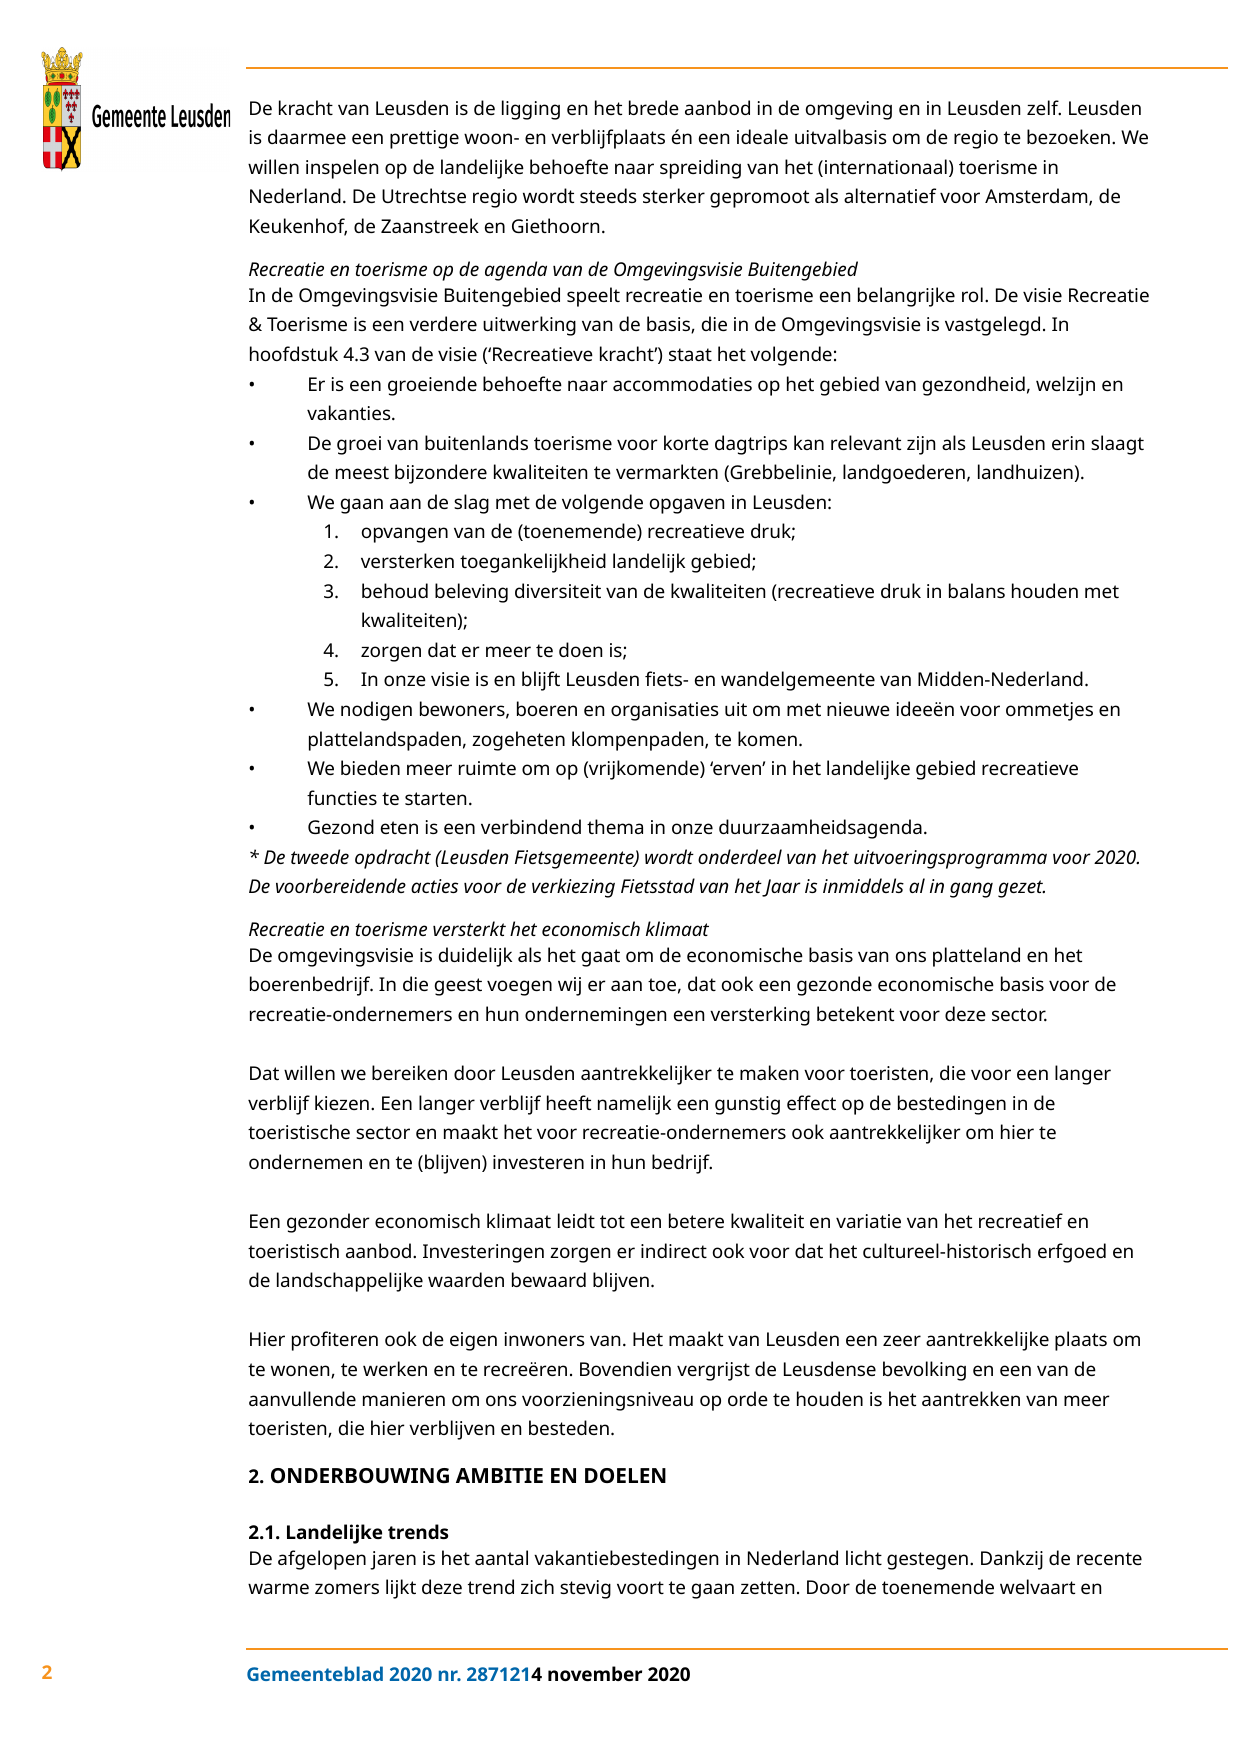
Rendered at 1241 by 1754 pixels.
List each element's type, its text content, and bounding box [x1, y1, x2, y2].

text De afgelopen jaren is het aantal vakantiebestedingen in Nederland licht gestegen. Dankzij de recente warme zomers lijkt deze trend zich stevig voort te gaan zetten. Door de toenemende welvaart en [248, 1545, 1152, 1600]
list We gaan aan de slag met de volgende opgaven in Leusden: [248, 489, 1152, 515]
list In onze visie is en blijft Leusden fiets- en wandelgemeente van Midden-Nederland. [323, 667, 1152, 692]
list versterken toegankelijkheid landelijk gebied; [323, 548, 1152, 574]
text 2.1. Landelijke trends [248, 1519, 1152, 1545]
text Dat willen we bereiken door Leusden aantrekkelijker te maken voor toeristen, die voor een langer verblijf kiezen. Een langer verblijf heeft namelijk een gunstig effect op de bestedingen in de toeristische sector en maakt het voor recreatie-ondernemers ook aantrekkelijker om hier te ondernemen en te (blijven) investeren in hun bedrijf. [248, 1060, 1152, 1175]
picture [41, 47, 231, 172]
text Hier profiteren ook de eigen inwoners van. Het maakt van Leusden een zeer aantrekkelijke plaats om te wonen, te werken en te recreëren. Bovendien vergrijst de Leusdense bevolking en een van de aanvullende manieren om ons voorzieningsniveau op orde te houden is het aantrekken van meer toeristen, die hier verblijven en besteden. [248, 1327, 1152, 1441]
text Recreatie en toerisme versterkt het economisch klimaat [248, 916, 1152, 942]
list We nodigen bewoners, boeren en organisaties uit om met nieuwe ideeën voor ommetjes en plattelandspaden, zogeheten klompenpaden, te komen. [248, 696, 1152, 751]
list Gezond eten is een verbindend thema in onze duurzaamheidsagenda. [248, 814, 1152, 840]
text In de Omgevingsvisie Buitengebied speelt recreatie en toerisme een belangrijke rol. De visie Recreatie & Toerisme is een verdere uitwerking van de basis, die in de Omgevingsvisie is vastgelegd. In hoofdstuk 4.3 van de visie (‘Recreatieve kracht’) staat het volgende: [248, 282, 1152, 367]
list De groei van buitenlands toerisme voor korte dagtrips kan relevant zijn als Leusden erin slaagt de meest bijzondere kwaliteiten te vermarkten (Grebbelinie, landgoederen, landhuizen). [248, 430, 1152, 485]
list opvangen van de (toenemende) recreatieve druk; [323, 519, 1152, 544]
text 2. ONDERBOUWING AMBITIE EN DOELEN [248, 1461, 1152, 1489]
list Er is een groeiende behoefte naar accommodaties op het gebied van gezondheid, welzijn en vakanties. [248, 371, 1152, 426]
list zorgen dat er meer te doen is; [323, 637, 1152, 663]
list behoud beleving diversiteit van de kwaliteiten (recreatieve druk in balans houden met kwaliteiten); [323, 578, 1152, 633]
text Een gezonder economisch klimaat leidt tot een betere kwaliteit en variatie van het recreatief en toeristisch aanbod. Investeringen zorgen er indirect ook voor dat het cultureel-historisch erfgoed en de landschappelijke waarden bewaard blijven. [248, 1208, 1152, 1293]
list We bieden meer ruimte om op (vrijkomende) ‘erven’ in het landelijke gebied recreatieve functies te starten. [248, 755, 1152, 811]
text De omgevingsvisie is duidelijk als het gaat om de economische basis van ons platteland en het boerenbedrijf. In die geest voegen wij er aan toe, dat ook een gezonde economische basis voor de recreatie-ondernemers en hun ondernemingen een versterking betekent voor deze sector. [248, 942, 1152, 1027]
table_header * De tweede opdracht (Leusden Fietsgemeente) wordt onderdeel van het uitvoeringsprogramma voor 2020. De voorbereidende acties voor de verkiezing Fietsstad van het Jaar is inmiddels al in gang gezet. [248, 844, 1152, 899]
text Recreatie en toerisme op de agenda van de Omgevingsvisie Buitengebied [248, 256, 1152, 282]
text De kracht van Leusden is de ligging en het brede aanbod in de omgeving en in Leusden zelf. Leusden is daarmee een prettige woon- en verblijfplaats én een ideale uitvalbasis om de regio te bezoeken. We willen inspelen op de landelijke behoefte naar spreiding van het (internationaal) toerisme in Nederland. De Utrechtse regio wordt steeds sterker gepromoot als alternatief voor Amsterdam, de Keukenhof, de Zaanstreek en Giethoorn. [248, 95, 1152, 239]
